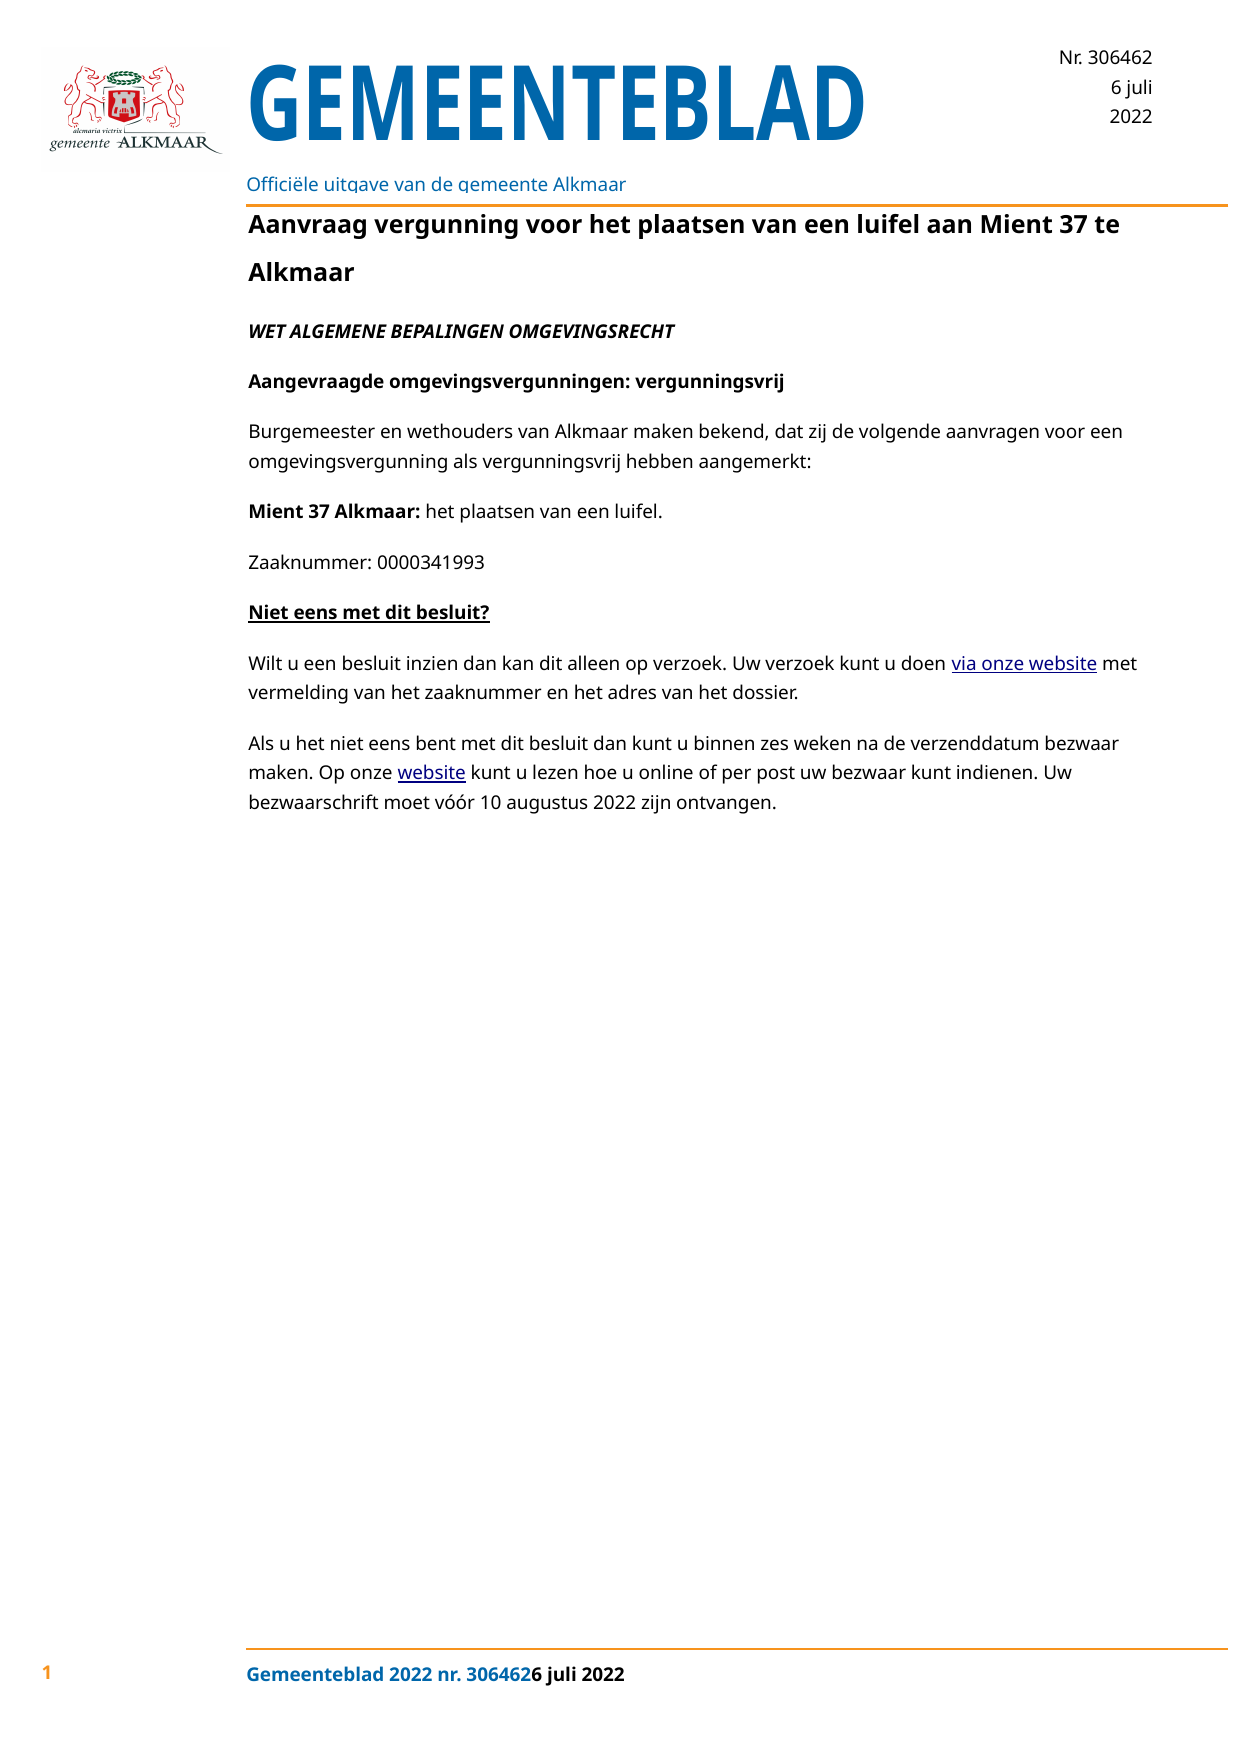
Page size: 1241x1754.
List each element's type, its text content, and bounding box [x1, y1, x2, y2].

text Als u het niet eens bent met dit besluit dan kunt u binnen zes weken na de verzenddatum bezwaar maken. Op onze website kunt u lezen hoe u online of per post uw bezwaar kunt indienen. Uw bezwaarschrift moet vóór 10 augustus 2022 zijn ontvangen. [248, 730, 1152, 815]
text Mient 37 Alkmaar: het plaatsen van een luifel. [248, 499, 1152, 524]
text Zaaknummer: 0000341993 [248, 549, 1152, 575]
text Niet eens met dit besluit? [248, 599, 1152, 625]
picture [41, 47, 231, 172]
text Burgemeester en wethouders van Alkmaar maken bekend, dat zij de volgende aanvragen voor een omgevingsvergunning als vergunningsvrij hebben aangemerkt: [248, 419, 1152, 474]
text WET ALGEMENE BEPALINGEN OMGEVINGSRECHT [248, 318, 1152, 344]
text Aangevraagde omgevingsvergunningen: vergunningsvrij [248, 368, 1152, 394]
text Aanvraag vergunning voor het plaatsen van een luifel aan Mient 37 te Alkmaar [248, 207, 1152, 288]
text Wilt u een besluit inzien dan kan dit alleen op verzoek. Uw verzoek kunt u doen via onze website met vermelding van het zaaknummer en het adres van het dossier. [248, 650, 1152, 705]
